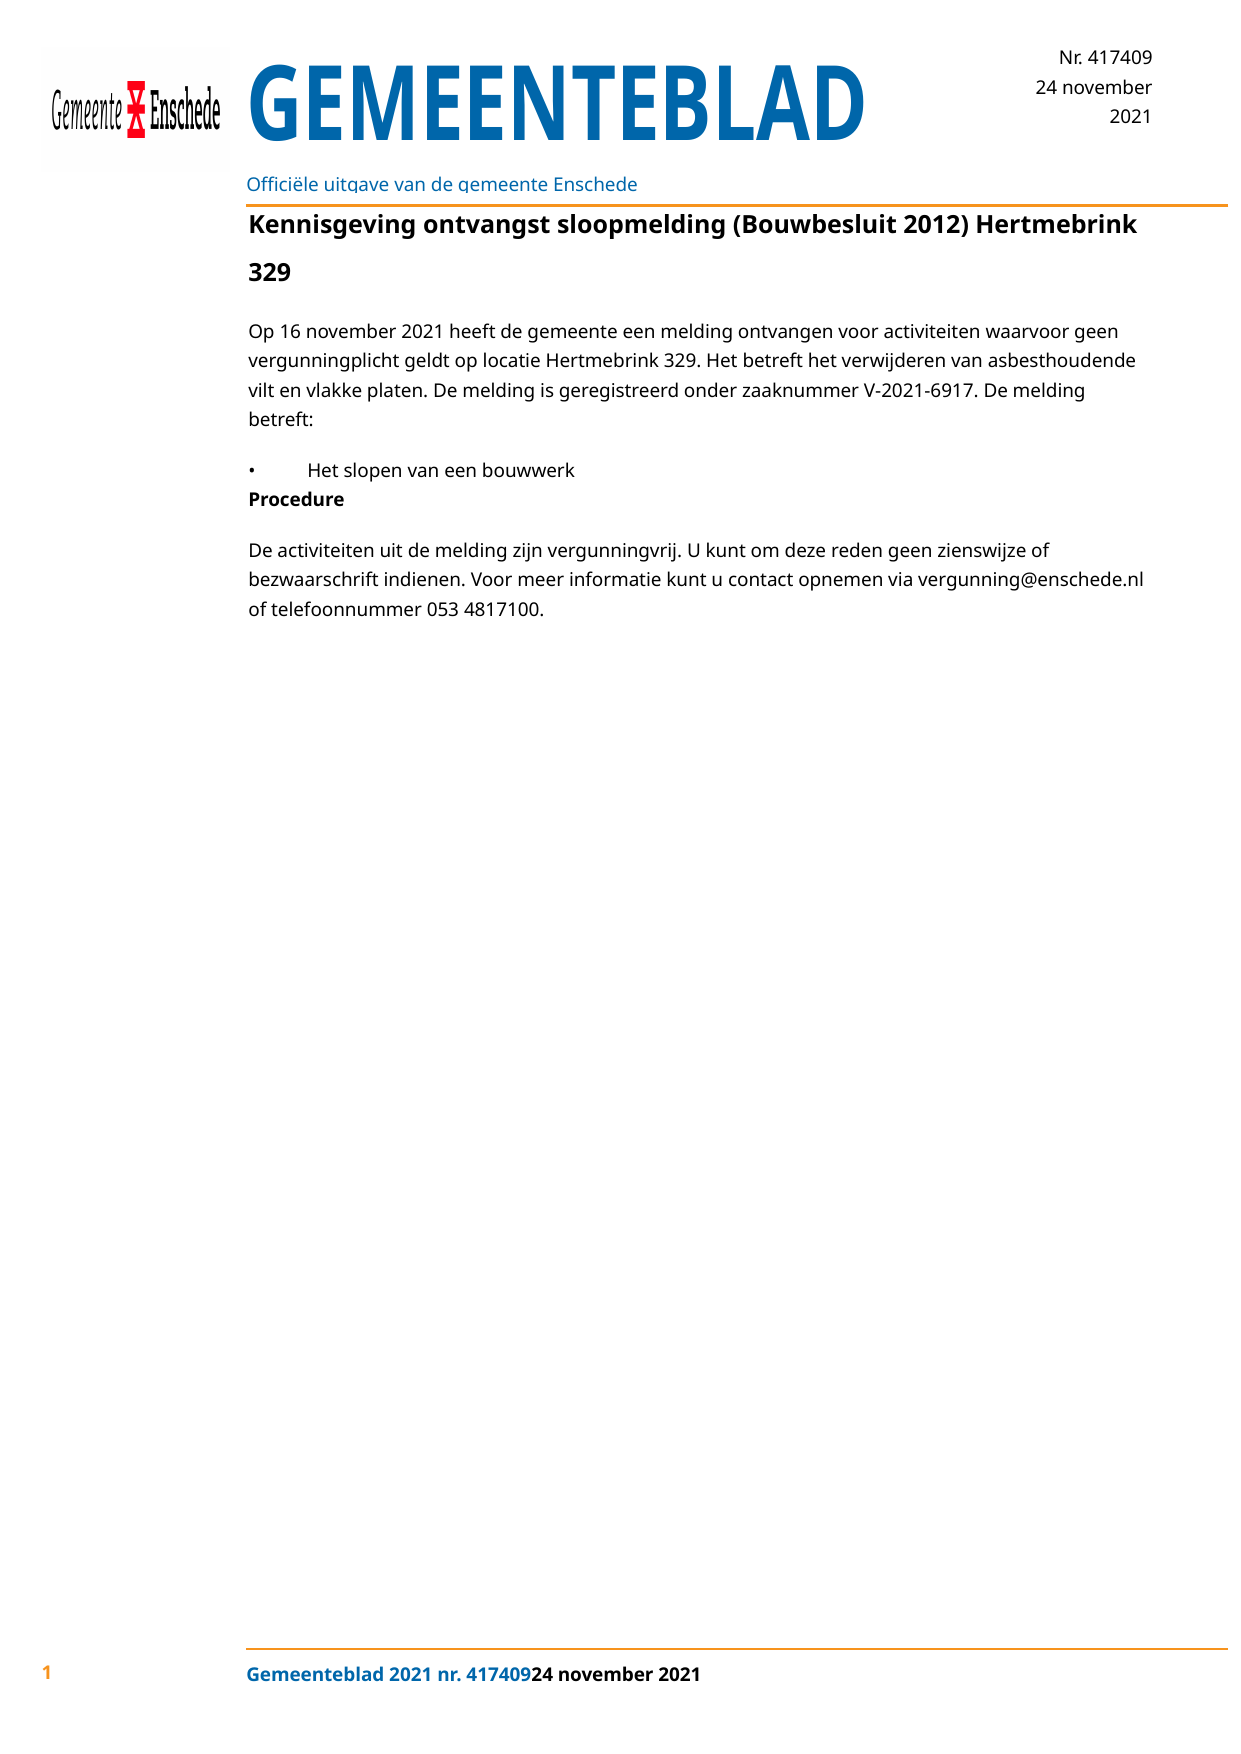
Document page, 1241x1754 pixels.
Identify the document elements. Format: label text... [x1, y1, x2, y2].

text De activiteiten uit de melding zijn vergunningvrij. U kunt om deze reden geen zienswijze of bezwaarschrift indienen. Voor meer informatie kunt u contact opnemen via vergunning@enschede.nl of telefoonnummer 053 4817100. [248, 537, 1152, 622]
text Procedure [248, 487, 1152, 512]
text Op 16 november 2021 heeft de gemeente een melding ontvangen voor activiteiten waarvoor geen vergunningplicht geldt op locatie Hertmebrink 329. Het betreft het verwijderen van asbesthoudende vilt en vlakke platen. De melding is geregistreerd onder zaaknummer V-2021-6917. De melding betreft: [248, 318, 1152, 432]
text Kennisgeving ontvangst sloopmelding (Bouwbesluit 2012) Hertmebrink 329 [248, 207, 1152, 288]
picture [41, 47, 231, 172]
list Het slopen van een bouwwerk [248, 457, 1152, 483]
